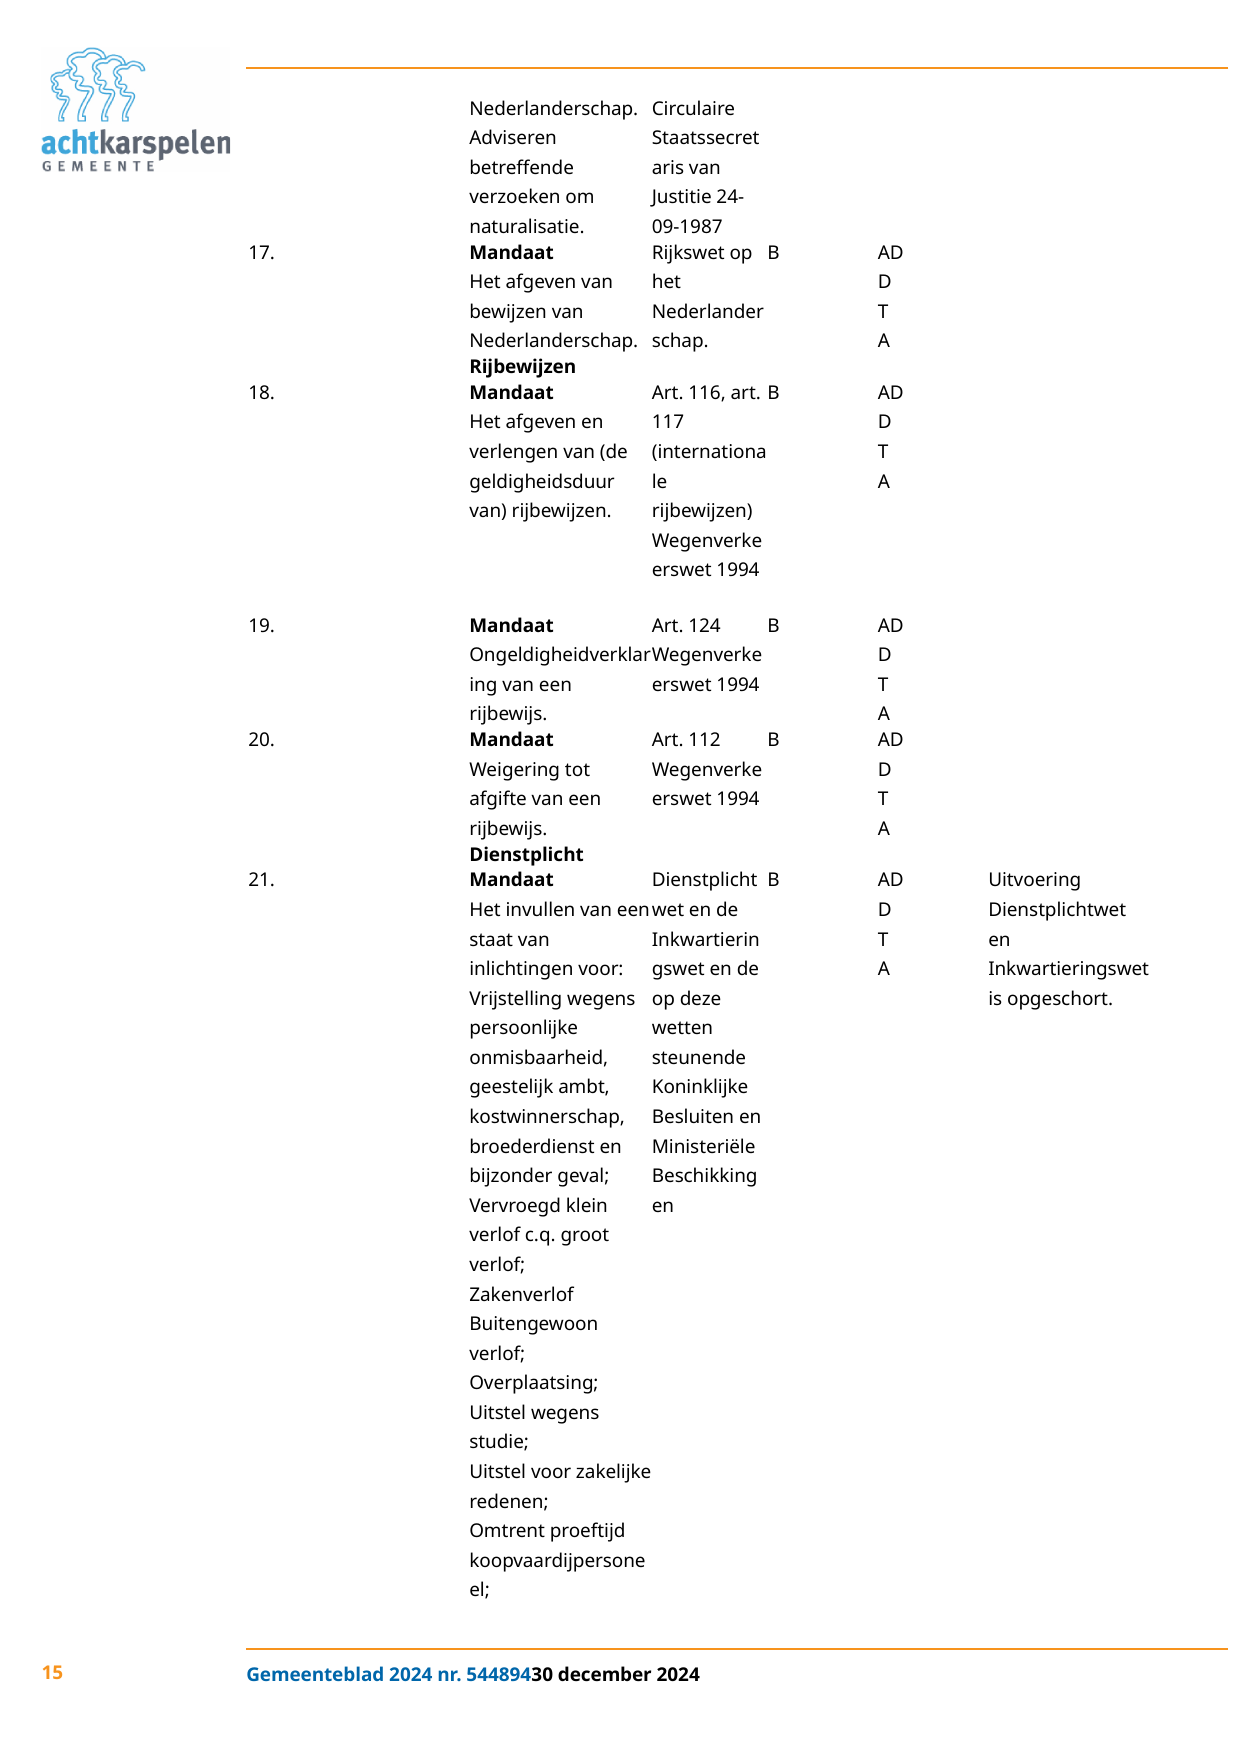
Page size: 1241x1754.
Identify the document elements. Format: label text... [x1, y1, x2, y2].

table_cell [988, 726, 1152, 841]
table_cell 20. [248, 726, 469, 841]
table_cell AD D T A [878, 239, 988, 353]
table_cell Mandaat Ongeldigheidverklaring van een rijbewijs. [469, 612, 652, 726]
table_cell Art. 116, art. 117 (internationale rijbewijzen) Wegenverkeerswet 1994 [652, 379, 767, 612]
table_cell [988, 95, 1152, 239]
table_cell AD D T A [878, 867, 988, 1602]
table_cell AD D T A [878, 379, 988, 612]
table_cell B [767, 239, 878, 353]
table_cell Uitvoering Dienstplichtwet en Inkwartieringswet is opgeschort. [988, 867, 1152, 1602]
table_cell Mandaat Het afgeven van bewijzen van Nederlanderschap. [469, 239, 652, 353]
table_cell [988, 612, 1152, 726]
table_cell Nederlanderschap. Adviseren betreffende verzoeken om naturalisatie. [469, 95, 652, 239]
table_cell Circulaire Staatssecretaris van Justitie 24-09-1987 [652, 95, 767, 239]
table_cell B [767, 726, 878, 841]
table_cell 18. [248, 379, 469, 612]
table_cell B [767, 379, 878, 612]
table_cell Dienstplichtwet en de Inkwartieringswet en de op deze wetten steunende Koninklijke Besluiten en Ministeriële Beschikkingen [652, 867, 767, 1602]
table_cell Mandaat Het invullen van een staat van inlichtingen voor: Vrijstelling wegens persoonlijke onmisbaarheid, geestelijk ambt, kostwinnerschap, broederdienst en bijzonder geval; Vervroegd klein verlof c.q. groot verlof; Zakenverlof Buitengewoon verlof; Overplaatsing; Uitstel wegens studie; Uitstel voor zakelijke redenen; Omtrent proeftijd koopvaardijpersoneel; [469, 867, 652, 1602]
table_cell Mandaat Het afgeven en verlengen van (de geldigheidsduur van) rijbewijzen. [469, 379, 652, 612]
table_cell 19. [248, 612, 469, 726]
table_cell AD D T A [878, 726, 988, 841]
table_cell 17. [248, 239, 469, 353]
table_cell Rijbewijzen [469, 353, 1152, 379]
table_cell [248, 353, 469, 379]
table_cell Art. 112 Wegenverkeerswet 1994 [652, 726, 767, 841]
table_cell [988, 239, 1152, 353]
table_cell [248, 841, 469, 867]
picture [41, 47, 231, 172]
table_cell AD D T A [878, 612, 988, 726]
table_cell B [767, 867, 878, 1602]
table_cell Rijkswet op het Nederlanderschap. [652, 239, 767, 353]
table_cell Art. 124 Wegenverkeerswet 1994 [652, 612, 767, 726]
table_cell Mandaat Weigering tot afgifte van een rijbewijs. [469, 726, 652, 841]
table_cell B [767, 612, 878, 726]
table_cell [878, 95, 988, 239]
table_cell [248, 95, 469, 239]
table_cell [767, 95, 878, 239]
table_cell [988, 379, 1152, 612]
table_cell Dienstplicht [469, 841, 1152, 867]
table_cell 21. [248, 867, 469, 1602]
